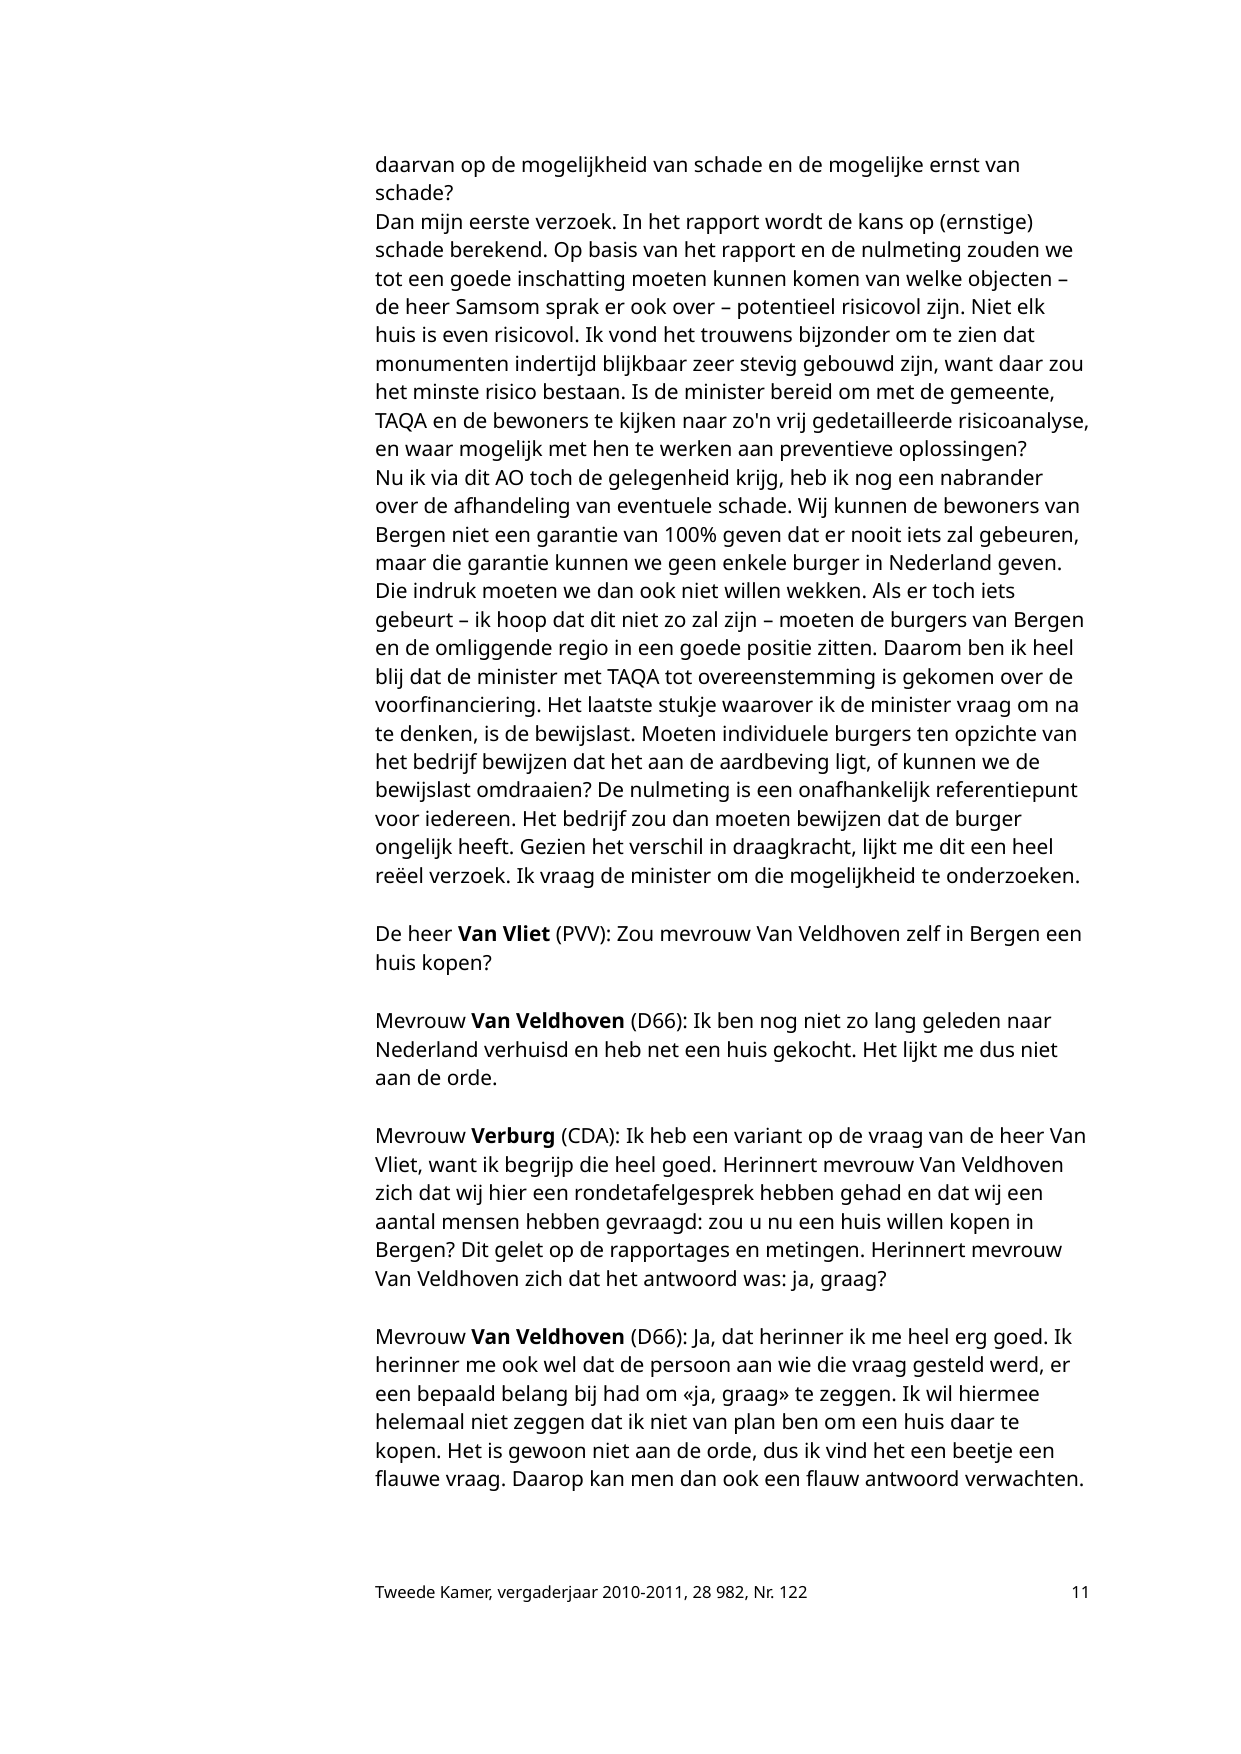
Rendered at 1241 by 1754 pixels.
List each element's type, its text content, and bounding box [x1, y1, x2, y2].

text De heer Van Vliet (PVV): Zou mevrouw Van Veldhoven zelf in Bergen een huis kopen? [375, 919, 1090, 976]
text Dan mijn eerste verzoek. In het rapport wordt de kans op (ernstige) schade berekend. Op basis van het rapport en de nulmeting zouden we tot een goede inschatting moeten kunnen komen van welke objecten – de heer Samsom sprak er ook over – potentieel risicovol zijn. Niet elk huis is even risicovol. Ik vond het trouwens bijzonder om te zien dat monumenten indertijd blijkbaar zeer stevig gebouwd zijn, want daar zou het minste risico bestaan. Is de minister bereid om met de gemeente, TAQA en de bewoners te kijken naar zo'n vrij gedetailleerde risicoanalyse, en waar mogelijk met hen te werken aan preventieve oplossingen? [375, 207, 1090, 463]
text Mevrouw Verburg (CDA): Ik heb een variant op de vraag van de heer Van Vliet, want ik begrijp die heel goed. Herinnert mevrouw Van Veldhoven zich dat wij hier een rondetafelgesprek hebben gehad en dat wij een aantal mensen hebben gevraagd: zou u nu een huis willen kopen in Bergen? Dit gelet op de rapportages en metingen. Herinnert mevrouw Van Veldhoven zich dat het antwoord was: ja, graag? [375, 1122, 1090, 1292]
text Nu ik via dit AO toch de gelegenheid krijg, heb ik nog een nabrander over de afhandeling van eventuele schade. Wij kunnen de bewoners van Bergen niet een garantie van 100% geven dat er nooit iets zal gebeuren, maar die garantie kunnen we geen enkele burger in Nederland geven. Die indruk moeten we dan ook niet willen wekken. Als er toch iets gebeurt – ik hoop dat dit niet zo zal zijn – moeten de burgers van Bergen en de omliggende regio in een goede positie zitten. Daarom ben ik heel blij dat de minister met TAQA tot overeenstemming is gekomen over de voorfinanciering. Het laatste stukje waarover ik de minister vraag om na te denken, is de bewijslast. Moeten individuele burgers ten opzichte van het bedrijf bewijzen dat het aan de aardbeving ligt, of kunnen we de bewijslast omdraaien? De nulmeting is een onafhankelijk referentiepunt voor iedereen. Het bedrijf zou dan moeten bewijzen dat de burger ongelijk heeft. Gezien het verschil in draagkracht, lijkt me dit een heel reëel verzoek. Ik vraag de minister om die mogelijkheid te onderzoeken. [375, 463, 1090, 889]
text Mevrouw Van Veldhoven (D66): Ik ben nog niet zo lang geleden naar Nederland verhuisd en heb net een huis gekocht. Het lijkt me dus niet aan de orde. [375, 1006, 1090, 1092]
text daarvan op de mogelijkheid van schade en de mogelijke ernst van schade? [375, 150, 1090, 207]
text Mevrouw Van Veldhoven (D66): Ja, dat herinner ik me heel erg goed. Ik herinner me ook wel dat de persoon aan wie die vraag gesteld werd, er een bepaald belang bij had om «ja, graag» te zeggen. Ik wil hiermee helemaal niet zeggen dat ik niet van plan ben om een huis daar te kopen. Het is gewoon niet aan de orde, dus ik vind het een beetje een flauwe vraag. Daarop kan men dan ook een flauw antwoord verwachten. [375, 1322, 1090, 1493]
